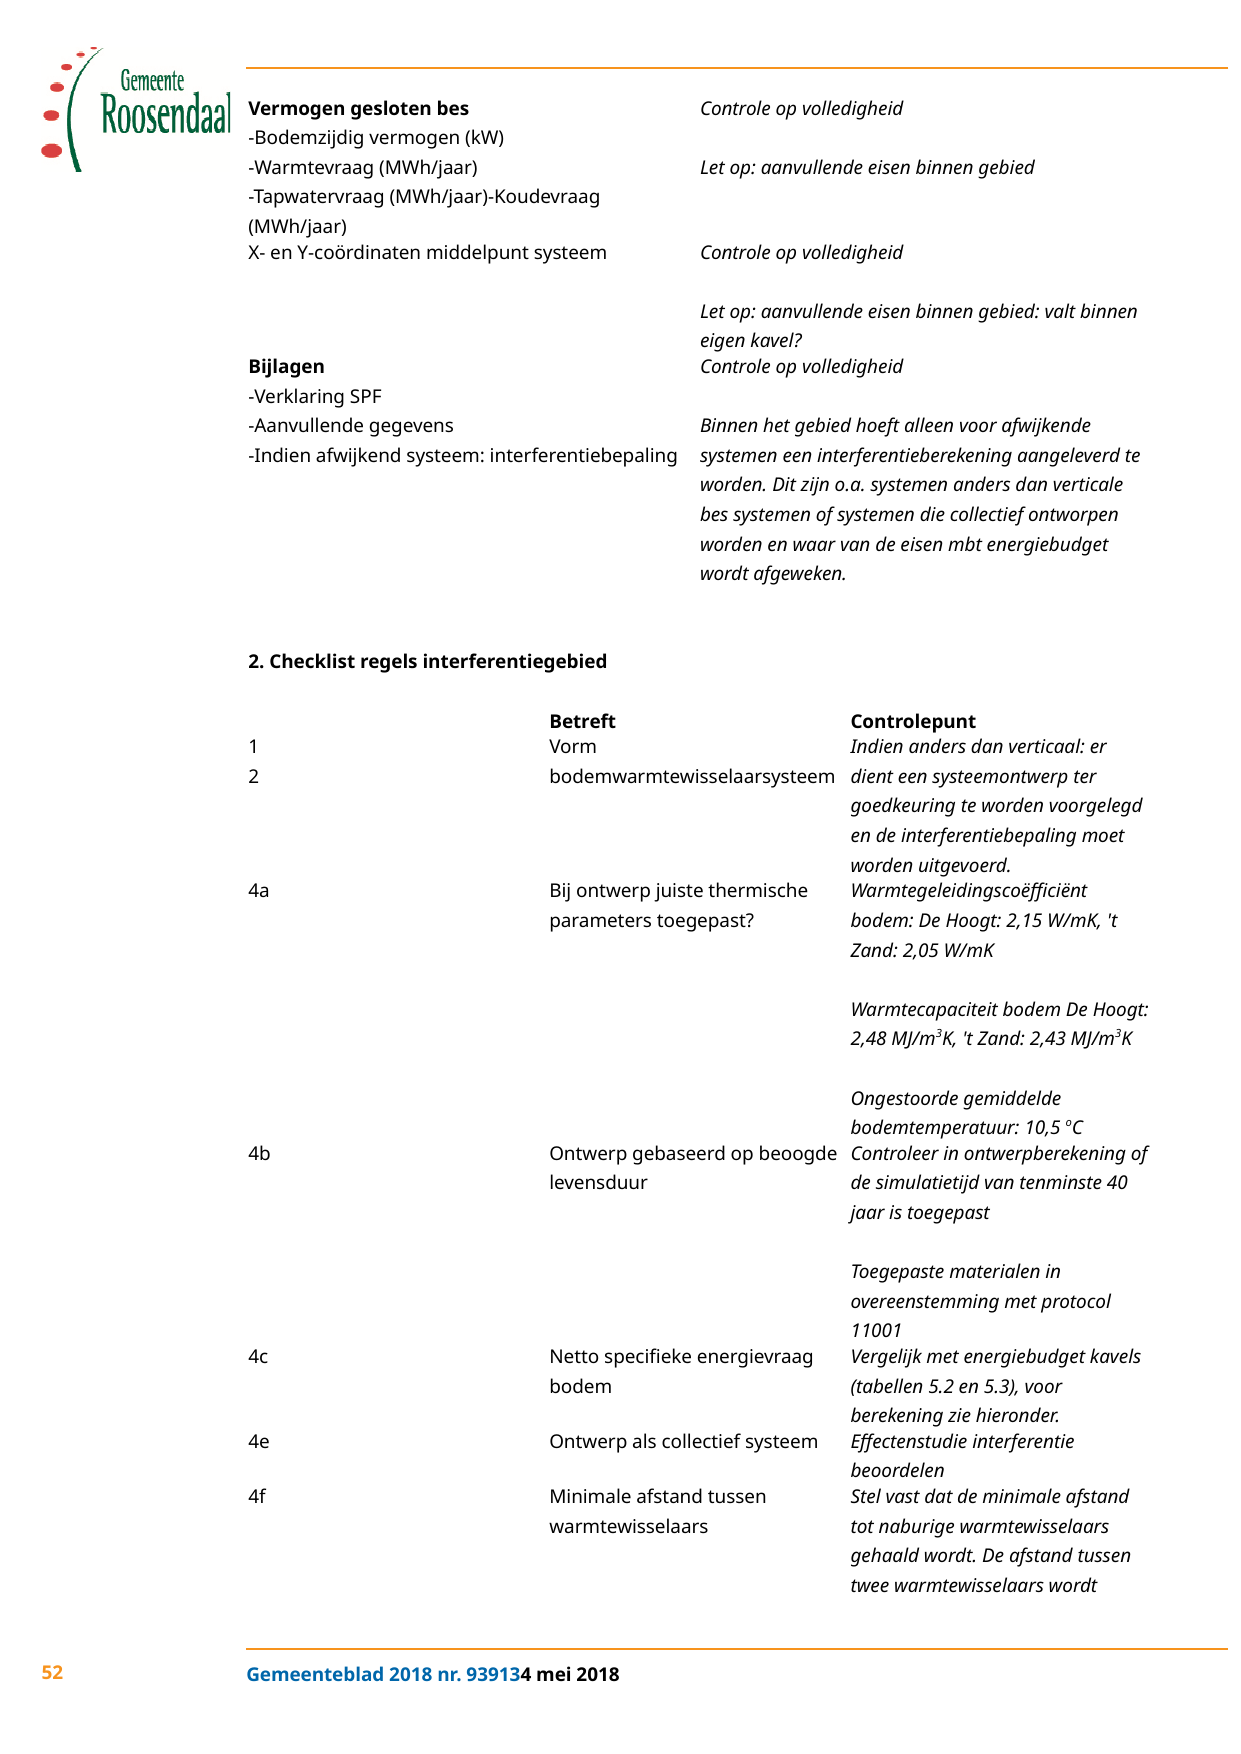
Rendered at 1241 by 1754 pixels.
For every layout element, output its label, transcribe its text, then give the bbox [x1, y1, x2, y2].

table_cell Stel vast dat de minimale afstand tot naburige warmtewisselaars gehaald wordt. De afstand tussen twee warmtewisselaars wordt [850, 1484, 1152, 1598]
table_cell 4f [248, 1484, 549, 1598]
table_cell Indien anders dan verticaal: er dient een systeemontwerp ter goedkeuring te worden voorgelegd en de interferentiebepaling moet worden uitgevoerd. [850, 734, 1152, 878]
table_cell 4a [248, 878, 549, 1140]
picture [41, 47, 231, 172]
table_cell Ontwerp gebaseerd op beoogde levensduur [549, 1140, 850, 1343]
table_cell Vergelijk met energiebudget kavels (tabellen 5.2 en 5.3), voor berekening zie hieronder. [850, 1343, 1152, 1428]
table_cell 1 2 [248, 734, 549, 878]
table_cell 4c [248, 1343, 549, 1428]
table_cell Netto specifieke energievraag bodem [549, 1343, 850, 1428]
table_cell Bij ontwerp juiste thermische parameters toegepast? [549, 878, 850, 1140]
table_cell Bijlagen -Verklaring SPF -Aanvullende gegevens -Indien afwijkend systeem: interferentiebepaling [248, 353, 700, 586]
table_cell Controleer in ontwerpberekening of de simulatietijd van tenminste 40 jaar is toegepast Toegepaste materialen in overeenstemming met protocol 11001 [850, 1140, 1152, 1343]
table_cell 4b [248, 1140, 549, 1343]
table_cell Effectenstudie interferentie beoordelen [850, 1428, 1152, 1483]
table_cell Controle op volledigheid Binnen het gebied hoeft alleen voor afwijkende systemen een interferentieberekening aangeleverd te worden. Dit zijn o.a. systemen anders dan verticale bes systemen of systemen die collectief ontworpen worden en waar van de eisen mbt energiebudget wordt afgeweken. [700, 353, 1152, 586]
table_header [248, 708, 549, 733]
table_cell Warmtegeleidingscoëfficiënt bodem: De Hoogt: 2,15 W/mK, 't Zand: 2,05 W/mK Warmtecapaciteit bodem De Hoogt: 2,48 MJ/m3K, 't Zand: 2,43 MJ/m3K Ongestoorde gemiddelde bodemtemperatuur: 10,5 oC [850, 878, 1152, 1140]
table_cell 4e [248, 1428, 549, 1483]
table_cell Controle op volledigheid Let op: aanvullende eisen binnen gebied [700, 95, 1152, 239]
table_cell Vorm bodemwarmtewisselaarsysteem [549, 734, 850, 878]
text 2. Checklist regels interferentiegebied [248, 648, 1152, 674]
table_cell Minimale afstand tussen warmtewisselaars [549, 1484, 850, 1598]
table_cell Vermogen gesloten bes -Bodemzijdig vermogen (kW) -Warmtevraag (MWh/jaar) -Tapwatervraag (MWh/jaar)-Koudevraag (MWh/jaar) [248, 95, 700, 239]
table_header Controlepunt [850, 708, 1152, 733]
table_cell Ontwerp als collectief systeem [549, 1428, 850, 1483]
table_cell X- en Y-coördinaten middelpunt systeem [248, 239, 700, 353]
table_header Betreft [549, 708, 850, 733]
table_cell Controle op volledigheid Let op: aanvullende eisen binnen gebied: valt binnen eigen kavel? [700, 239, 1152, 353]
